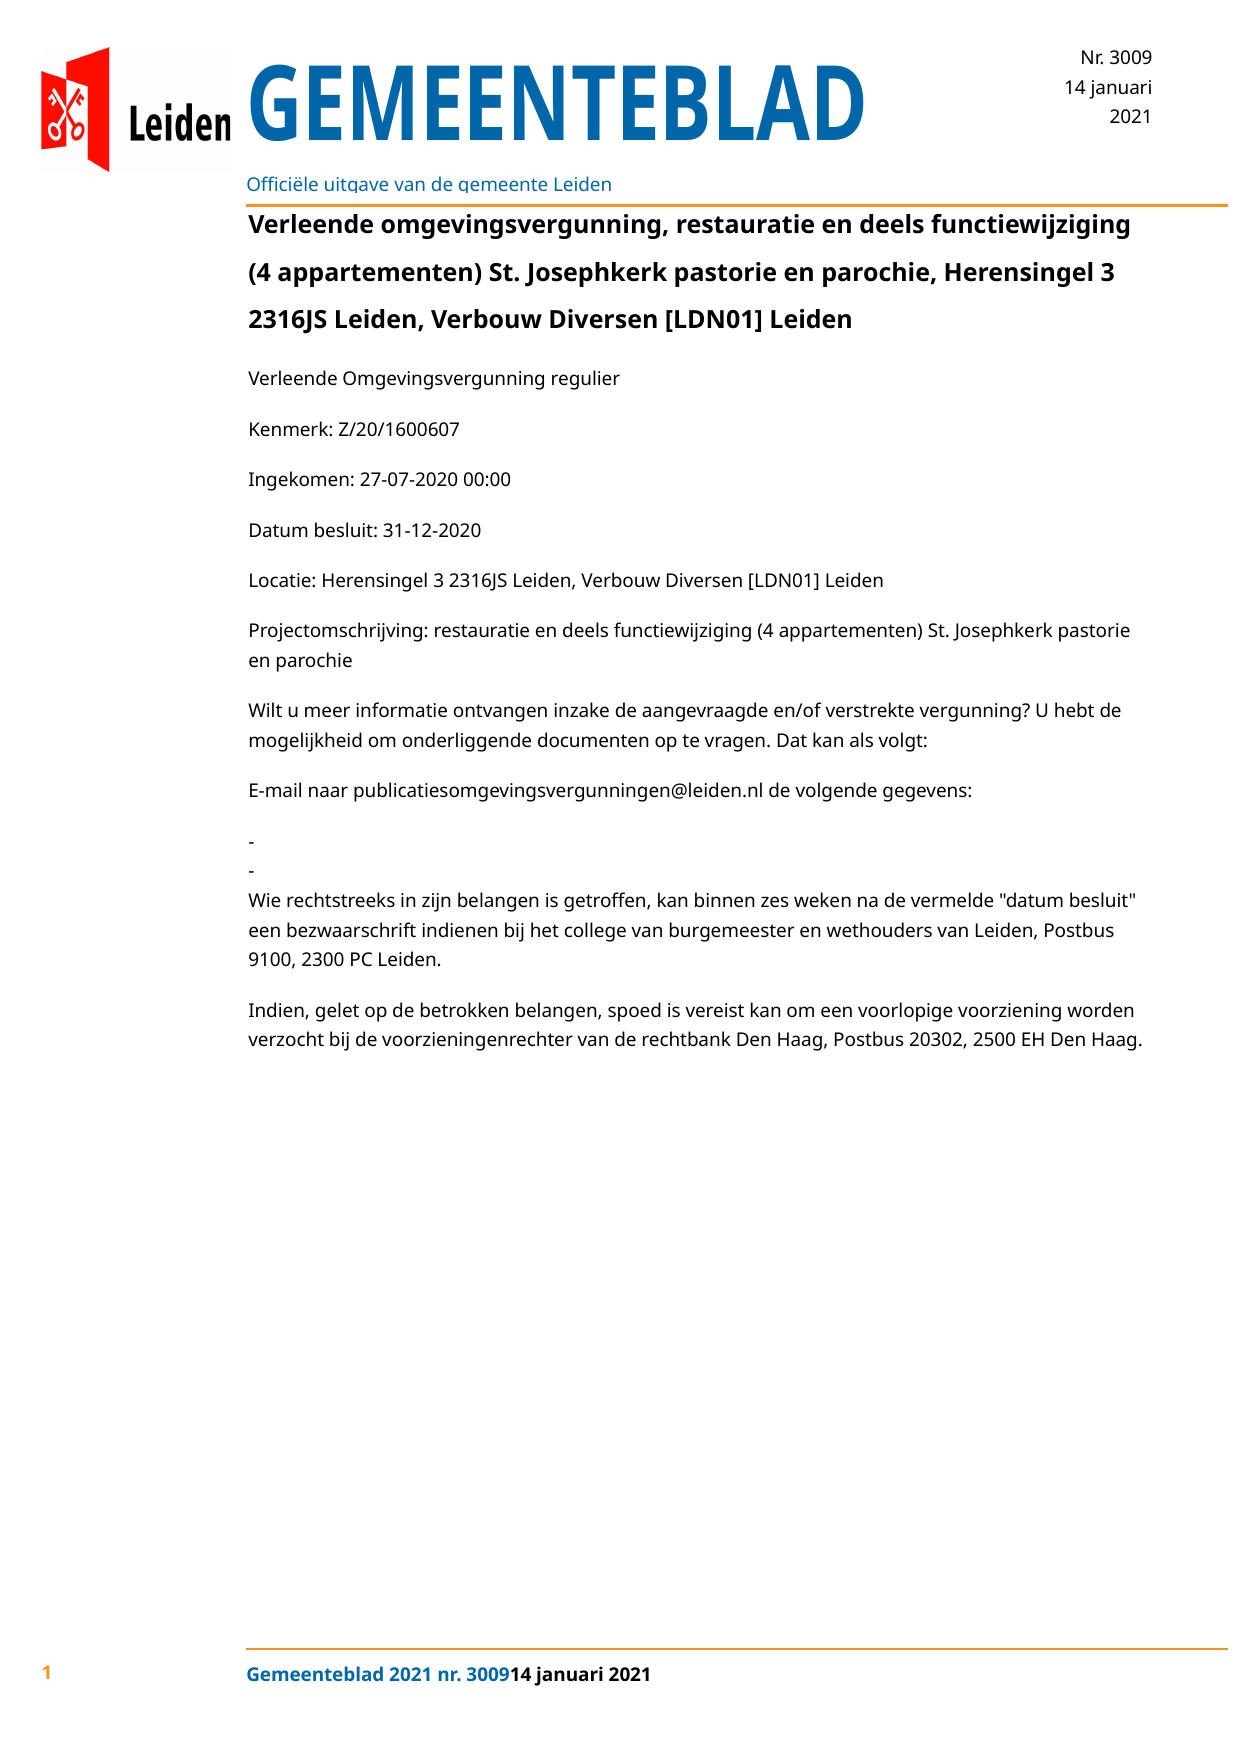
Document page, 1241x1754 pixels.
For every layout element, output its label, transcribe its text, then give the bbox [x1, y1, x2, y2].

text Projectomschrijving: restauratie en deels functiewijziging (4 appartementen) St. Josephkerk pastorie en parochie [248, 618, 1152, 673]
text Kenmerk: Z/20/1600607 [248, 416, 1152, 442]
picture [41, 47, 231, 172]
text Wilt u meer informatie ontvangen inzake de aangevraagde en/of verstrekte vergunning? U hebt de mogelijkheid om onderliggende documenten op te vragen. Dat kan als volgt: [248, 698, 1152, 753]
text Verleende omgevingsvergunning, restauratie en deels functiewijziging (4 appartementen) St. Josephkerk pastorie en parochie, Herensingel 3 2316JS Leiden, Verbouw Diversen [LDN01] Leiden [248, 207, 1152, 336]
text Datum besluit: 31-12-2020 [248, 517, 1152, 542]
text Verleende Omgevingsvergunning regulier [248, 366, 1152, 391]
text Indien, gelet op de betrokken belangen, spoed is vereist kan om een voorlopige voorziening worden verzocht bij de voorzieningenrechter van de rechtbank Den Haag, Postbus 20302, 2500 EH Den Haag. [248, 997, 1152, 1052]
text Wie rechtstreeks in zijn belangen is getroffen, kan binnen zes weken na de vermelde "datum besluit" een bezwaarschrift indienen bij het college van burgemeester en wethouders van Leiden, Postbus 9100, 2300 PC Leiden. [248, 887, 1152, 972]
text E-mail naar publicatiesomgevingsvergunningen@leiden.nl de volgende gegevens: [248, 778, 1152, 803]
text Locatie: Herensingel 3 2316JS Leiden, Verbouw Diversen [LDN01] Leiden [248, 567, 1152, 593]
text Ingekomen: 27-07-2020 00:00 [248, 466, 1152, 492]
